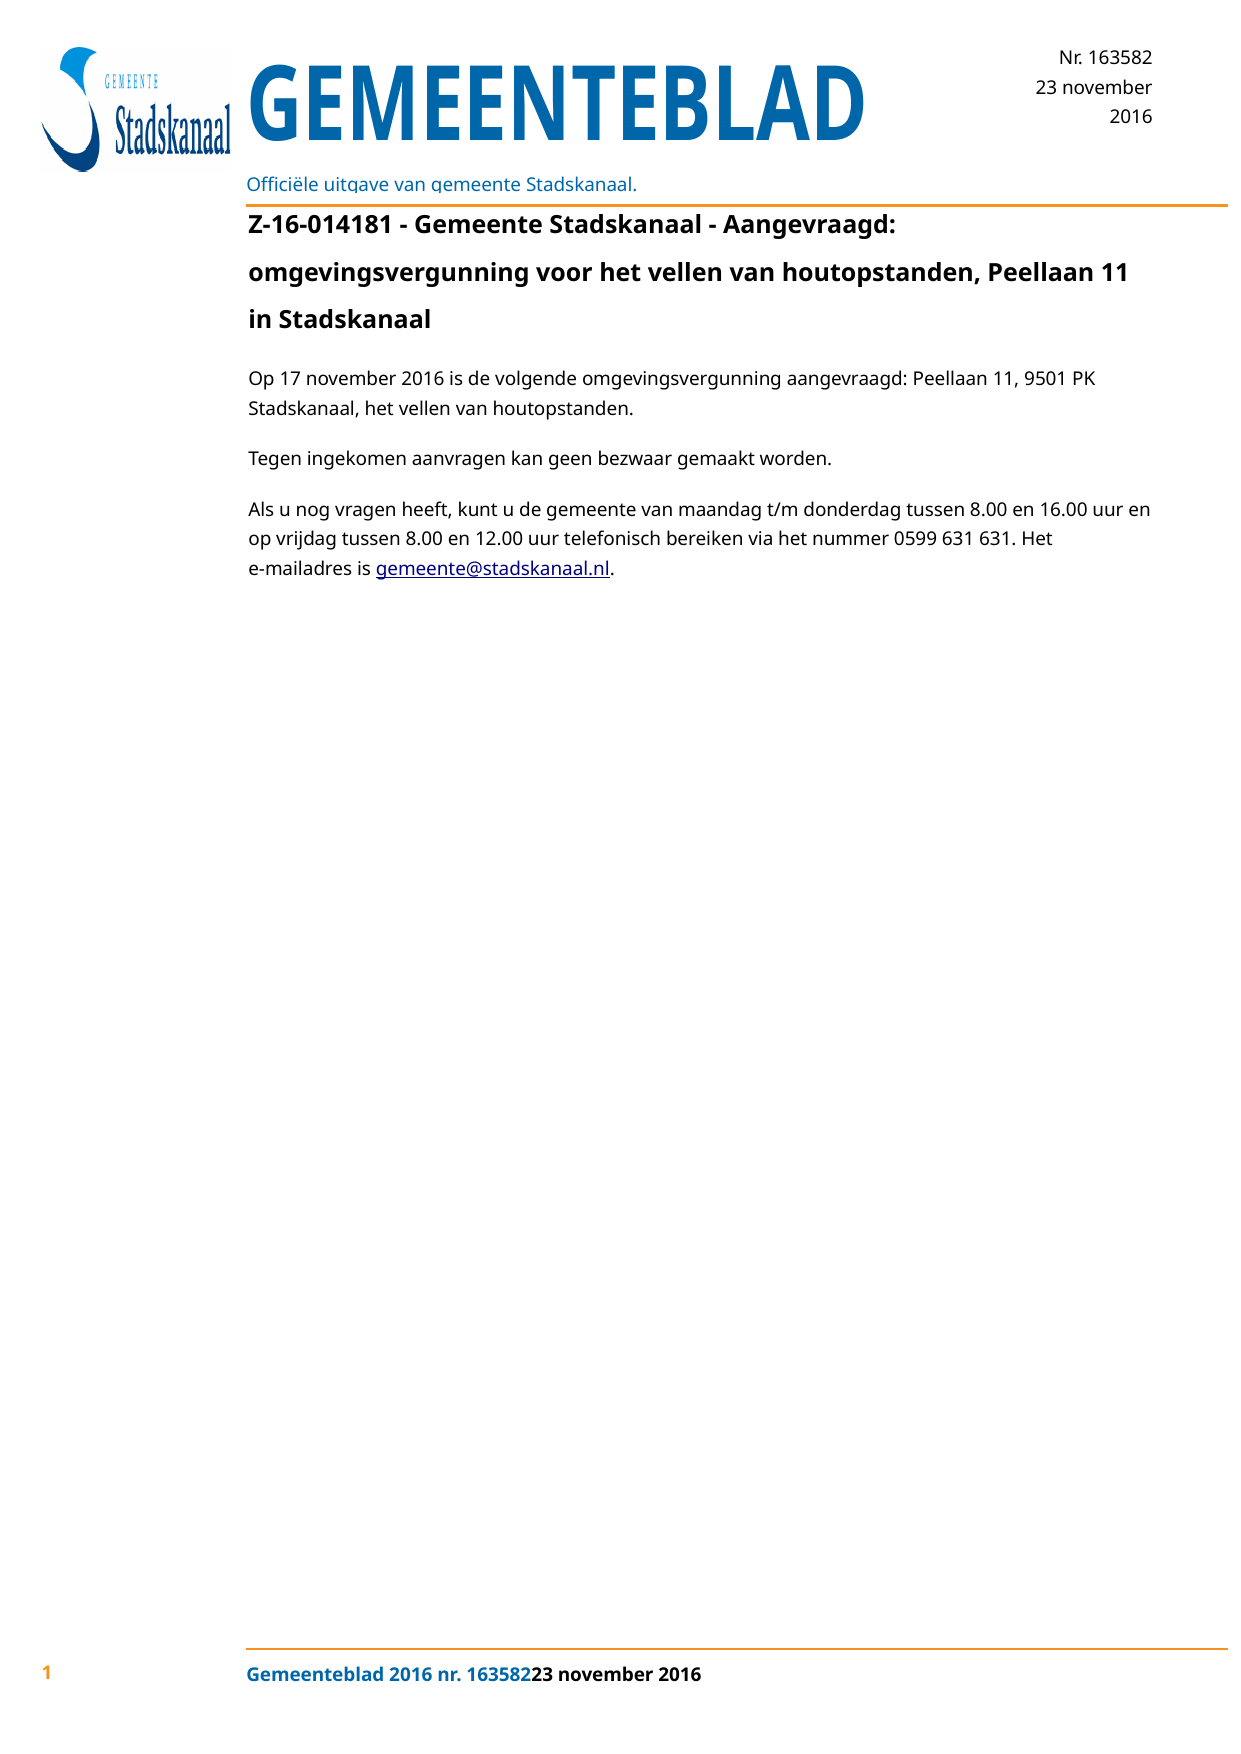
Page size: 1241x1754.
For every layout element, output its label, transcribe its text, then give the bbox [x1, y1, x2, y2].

text Z-16-014181 - Gemeente Stadskanaal - Aangevraagd: omgevingsvergunning voor het vellen van houtopstanden, Peellaan 11 in Stadskanaal [248, 207, 1152, 336]
picture [41, 47, 231, 172]
text Als u nog vragen heeft, kunt u de gemeente van maandag t/m donderdag tussen 8.00 en 16.00 uur en op vrijdag tussen 8.00 en 12.00 uur telefonisch bereiken via het nummer 0599 631 631. Het e‑mailadres is gemeente@stadskanaal.nl. [248, 496, 1152, 581]
text Tegen ingekomen aanvragen kan geen bezwaar gemaakt worden. [248, 446, 1152, 471]
text Op 17 november 2016 is de volgende omgevingsvergunning aangevraagd: Peellaan 11, 9501 PK Stadskanaal, het vellen van houtopstanden. [248, 366, 1152, 421]
